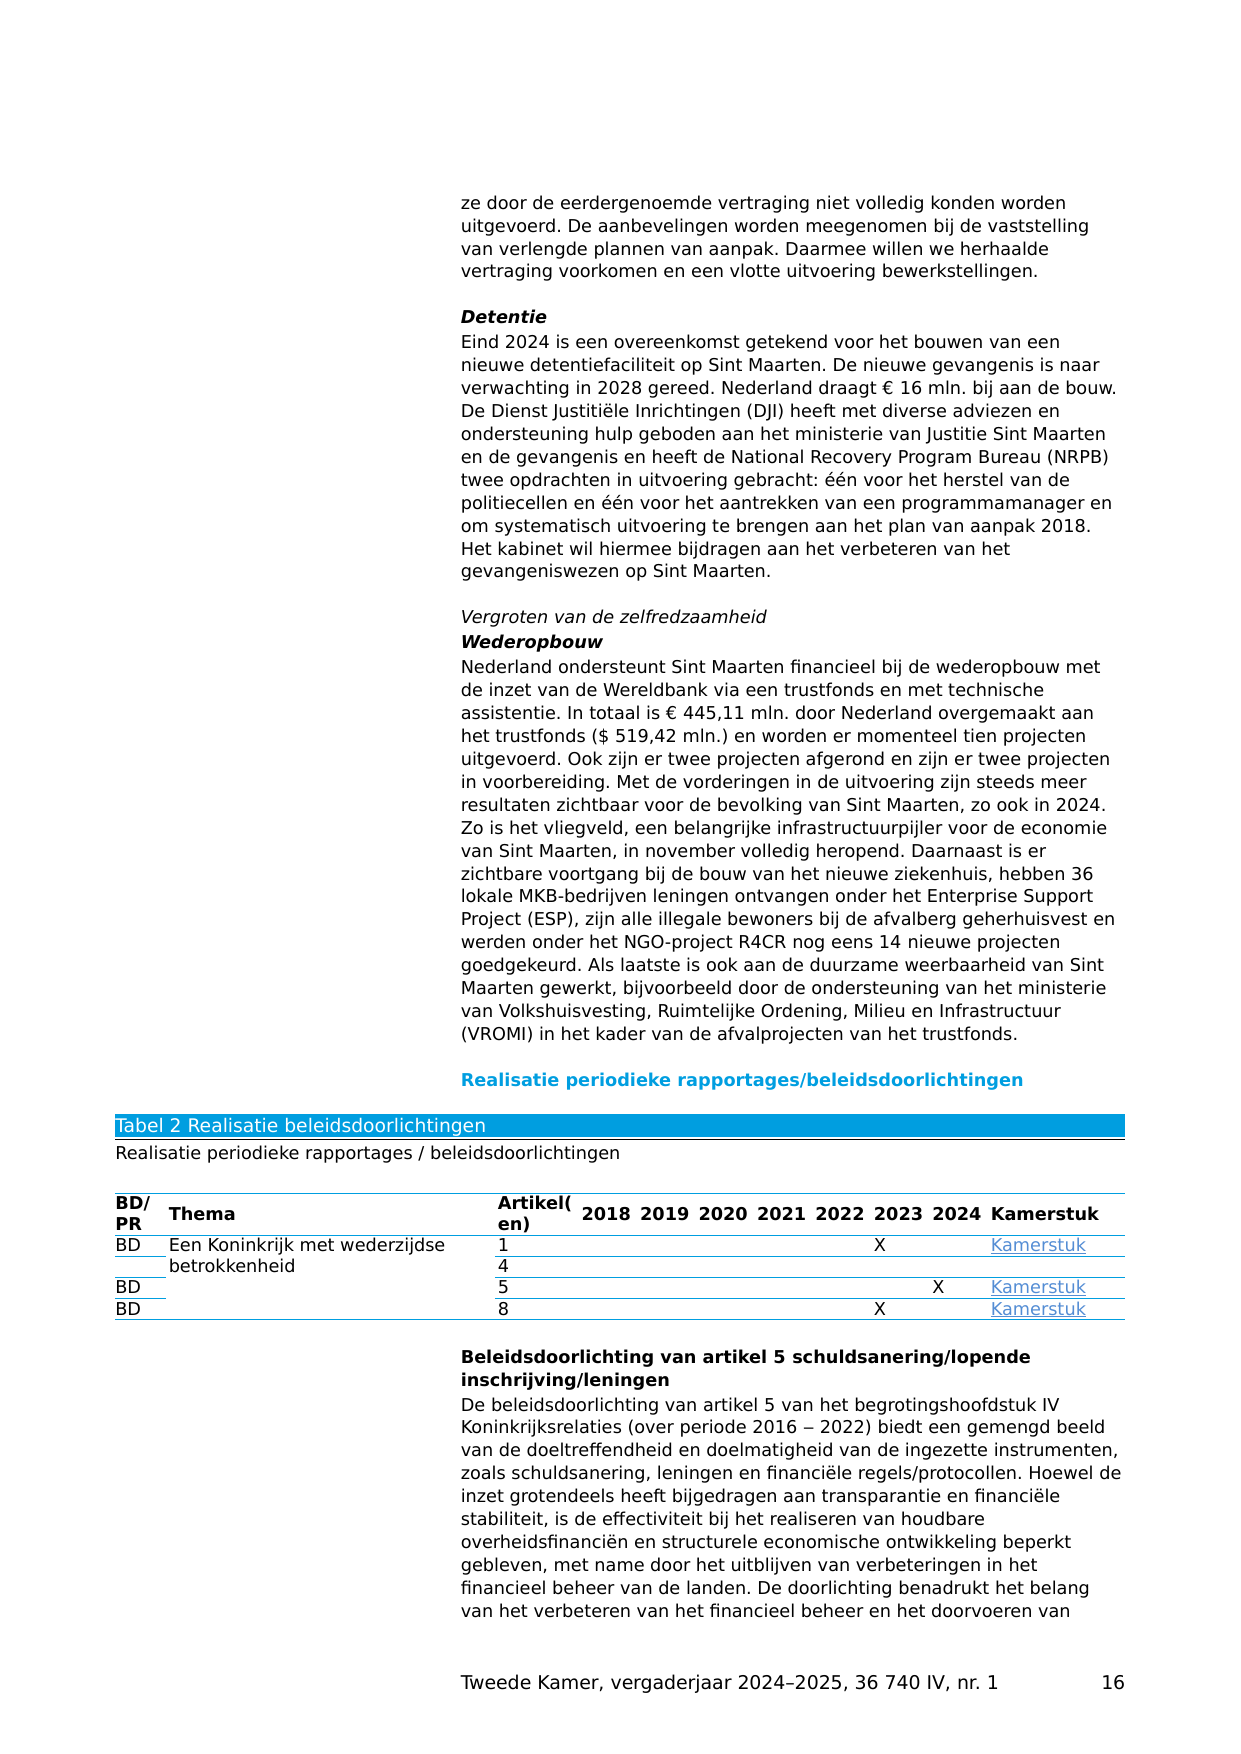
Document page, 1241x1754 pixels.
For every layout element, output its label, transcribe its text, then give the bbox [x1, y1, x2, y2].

table_cell [695, 1299, 754, 1319]
text Vergroten van de zelfredzaamheid [461, 605, 1125, 628]
table_cell [929, 1166, 988, 1193]
table_cell [637, 1236, 695, 1256]
table_cell [166, 1166, 495, 1193]
table_cell Kamerstuk [988, 1236, 1125, 1256]
table_cell 4 [495, 1257, 578, 1277]
table_cell Artikel(en) [495, 1194, 578, 1234]
table_cell [929, 1257, 988, 1277]
table_cell BD [115, 1299, 166, 1319]
table_cell [988, 1257, 1125, 1277]
table_cell [695, 1166, 754, 1193]
table_cell BD [115, 1278, 166, 1298]
table_cell X [871, 1236, 929, 1256]
table_cell 2021 [754, 1194, 812, 1234]
table_cell [871, 1257, 929, 1277]
text ze door de eerdergenoemde vertraging niet volledig konden worden uitgevoerd. De aanbevelingen worden meegenomen bij de vaststelling van verlengde plannen van aanpak. Daarmee willen we herhaalde vertraging voorkomen en een vlotte uitvoering bewerkstellingen. [461, 191, 1125, 282]
table_cell [637, 1278, 695, 1298]
table_cell [637, 1257, 695, 1277]
table_cell Kamerstuk [988, 1278, 1125, 1298]
text Wederopbouw [461, 630, 1125, 653]
table_cell X [929, 1278, 988, 1298]
table_cell [695, 1236, 754, 1256]
table_cell Een Koninkrijk met wederzijdse betrokkenheid [166, 1236, 495, 1319]
text De beleidsdoorlichting van artikel 5 van het begrotingshoofdstuk IV Koninkrijksrelaties (over periode 2016 ‒ 2022) biedt een gemengd beeld van de doeltreffendheid en doelmatigheid van de ingezette instrumenten, zoals schuldsanering, leningen en financiële regels/protocollen. Hoewel de inzet grotendeels heeft bijgedragen aan transparantie en financiële stabiliteit, is de effectiviteit bij het realiseren van houdbare overheidsfinanciën en structurele economische ontwikkeling beperkt gebleven, met name door het uitblijven van verbeteringen in het financieel beheer van de landen. De doorlichting benadrukt het belang van het verbeteren van het financieel beheer en het doorvoeren van [461, 1393, 1125, 1622]
table_cell [579, 1236, 637, 1256]
table_cell [754, 1278, 812, 1298]
table_cell 5 [495, 1278, 578, 1298]
table_cell 2020 [695, 1194, 754, 1234]
table_cell 2022 [812, 1194, 871, 1234]
table_cell [115, 1257, 166, 1277]
table_cell [754, 1299, 812, 1319]
table_cell X [871, 1299, 929, 1319]
title Realisatie periodieke rapportages/beleidsdoorlichtingen [461, 1068, 1125, 1091]
table_cell Kamerstuk [988, 1299, 1125, 1319]
table_cell [637, 1166, 695, 1193]
table_cell [579, 1299, 637, 1319]
table_cell 2023 [871, 1194, 929, 1234]
table_cell BD [115, 1236, 166, 1256]
table_cell [579, 1278, 637, 1298]
table_cell [579, 1257, 637, 1277]
table_cell [754, 1236, 812, 1256]
table_cell Kamerstuk [988, 1194, 1125, 1234]
table_cell 2024 [929, 1194, 988, 1234]
table_cell BD/PR [115, 1194, 166, 1234]
table_cell [495, 1166, 578, 1193]
table_cell [695, 1278, 754, 1298]
text Beleidsdoorlichting van artikel 5 schuldsanering/lopende inschrijving/leningen [461, 1345, 1125, 1391]
table_cell [929, 1236, 988, 1256]
table_cell [695, 1257, 754, 1277]
table_cell 2019 [637, 1194, 695, 1234]
table_cell 8 [495, 1299, 578, 1319]
table_cell Thema [166, 1194, 495, 1234]
table_cell 2018 [579, 1194, 637, 1234]
text Detentie [461, 305, 1125, 328]
table_cell [812, 1166, 871, 1193]
table_cell [812, 1278, 871, 1298]
table_cell [929, 1299, 988, 1319]
table_cell [871, 1278, 929, 1298]
table_cell [579, 1166, 637, 1193]
table_cell [988, 1166, 1125, 1193]
text Nederland ondersteunt Sint Maarten financieel bij de wederopbouw met de inzet van de Wereldbank via een trustfonds en met technische assistentie. In totaal is € 445,11 mln. door Nederland overgemaakt aan het trustfonds ($ 519,42 mln.) en worden er momenteel tien projecten uitgevoerd. Ook zijn er twee projecten afgerond en zijn er twee projecten in voorbereiding. Met de vorderingen in de uitvoering zijn steeds meer resultaten zichtbaar voor de bevolking van Sint Maarten, zo ook in 2024. Zo is het vliegveld, een belangrijke infrastructuurpijler voor de economie van Sint Maarten, in november volledig heropend. Daarnaast is er zichtbare voortgang bij de bouw van het nieuwe ziekenhuis, hebben 36 lokale MKB-bedrijven leningen ontvangen onder het Enterprise Support Project (ESP), zijn alle illegale bewoners bij de afvalberg geherhuisvest en werden onder het NGO-project R4CR nog eens 14 nieuwe projecten goedgekeurd. Als laatste is ook aan de duurzame weerbaarheid van Sint Maarten gewerkt, bijvoorbeeld door de ondersteuning van het ministerie van Volkshuisvesting, Ruimtelijke Ordening, Milieu en Infrastructuur (VROMI) in het kader van de afvalprojecten van het trustfonds. [461, 655, 1125, 1045]
table_cell [812, 1236, 871, 1256]
table_cell [754, 1257, 812, 1277]
table_cell [871, 1166, 929, 1193]
text Eind 2024 is een overeenkomst getekend voor het bouwen van een nieuwe detentiefaciliteit op Sint Maarten. De nieuwe gevangenis is naar verwachting in 2028 gereed. Nederland draagt € 16 mln. bij aan de bouw. De Dienst Justitiële Inrichtingen (DJI) heeft met diverse adviezen en ondersteuning hulp geboden aan het ministerie van Justitie Sint Maarten en de gevangenis en heeft de National Recovery Program Bureau (NRPB) twee opdrachten in uitvoering gebracht: één voor het herstel van de politiecellen en één voor het aantrekken van een programmamanager en om systematisch uitvoering te brengen aan het plan van aanpak 2018. Het kabinet wil hiermee bijdragen aan het verbeteren van het gevangeniswezen op Sint Maarten. [461, 330, 1125, 582]
table_cell [812, 1299, 871, 1319]
table_cell 1 [495, 1236, 578, 1256]
table_cell Realisatie periodieke rapportages / beleidsdoorlichtingen [115, 1140, 1125, 1166]
table_cell [812, 1257, 871, 1277]
table_cell [637, 1299, 695, 1319]
table_cell [115, 1166, 166, 1193]
table_cell [754, 1166, 812, 1193]
